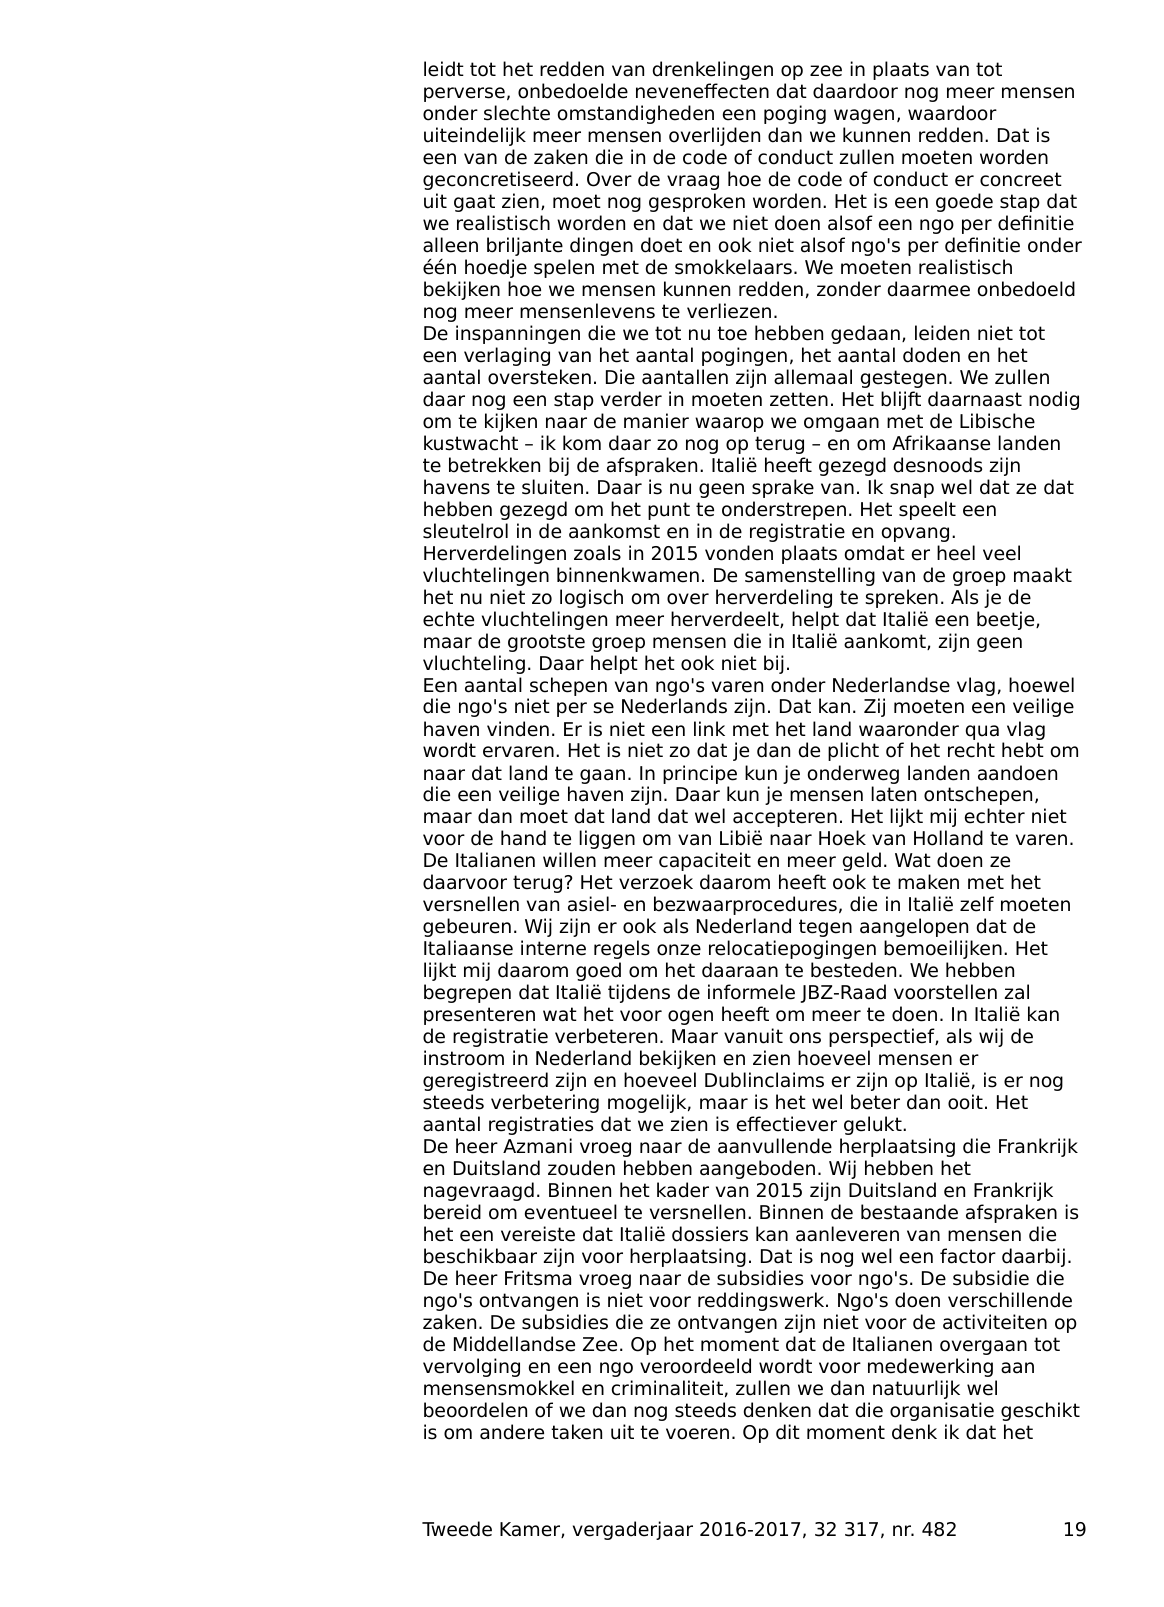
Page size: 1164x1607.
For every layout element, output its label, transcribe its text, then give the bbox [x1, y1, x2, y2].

text De inspanningen die we tot nu toe hebben gedaan, leiden niet tot een verlaging van het aantal pogingen, het aantal doden en het aantal oversteken. Die aantallen zijn allemaal gestegen. We zullen daar nog een stap verder in moeten zetten. Het blijft daarnaast nodig om te kijken naar de manier waarop we omgaan met de Libische kustwacht – ik kom daar zo nog op terug – en om Afrikaanse landen te betrekken bij de afspraken. Italië heeft gezegd desnoods zijn havens te sluiten. Daar is nu geen sprake van. Ik snap wel dat ze dat hebben gezegd om het punt te onderstrepen. Het speelt een sleutelrol in de aankomst en in de registratie en opvang. Herverdelingen zoals in 2015 vonden plaats omdat er heel veel vluchtelingen binnenkwamen. De samenstelling van de groep maakt het nu niet zo logisch om over herverdeling te spreken. Als je de echte vluchtelingen meer herverdeelt, helpt dat Italië een beetje, maar de grootste groep mensen die in Italië aankomt, zijn geen vluchteling. Daar helpt het ook niet bij. [422, 323, 1087, 674]
text De Italianen willen meer capaciteit en meer geld. Wat doen ze daarvoor terug? Het verzoek daarom heeft ook te maken met het versnellen van asiel- en bezwaarprocedures, die in Italië zelf moeten gebeuren. Wij zijn er ook als Nederland tegen aangelopen dat de Italiaanse interne regels onze relocatiepogingen bemoeilijken. Het lijkt mij daarom goed om het daaraan te besteden. We hebben begrepen dat Italië tijdens de informele JBZ-Raad voorstellen zal presenteren wat het voor ogen heeft om meer te doen. In Italië kan de registratie verbeteren. Maar vanuit ons perspectief, als wij de instroom in Nederland bekijken en zien hoeveel mensen er geregistreerd zijn en hoeveel Dublinclaims er zijn op Italië, is er nog steeds verbetering mogelijk, maar is het wel beter dan ooit. Het aantal registraties dat we zien is effectiever gelukt. [422, 850, 1087, 1136]
text leidt tot het redden van drenkelingen op zee in plaats van tot perverse, onbedoelde neveneffecten dat daardoor nog meer mensen onder slechte omstandigheden een poging wagen, waardoor uiteindelijk meer mensen overlijden dan we kunnen redden. Dat is een van de zaken die in de code of conduct zullen moeten worden geconcretiseerd. Over de vraag hoe de code of conduct er concreet uit gaat zien, moet nog gesproken worden. Het is een goede stap dat we realistisch worden en dat we niet doen alsof een ngo per definitie alleen briljante dingen doet en ook niet alsof ngo's per definitie onder één hoedje spelen met de smokkelaars. We moeten realistisch bekijken hoe we mensen kunnen redden, zonder daarmee onbedoeld nog meer mensenlevens te verliezen. [422, 59, 1087, 323]
text De heer Azmani vroeg naar de aanvullende herplaatsing die Frankrijk en Duitsland zouden hebben aangeboden. Wij hebben het nagevraagd. Binnen het kader van 2015 zijn Duitsland en Frankrijk bereid om eventueel te versnellen. Binnen de bestaande afspraken is het een vereiste dat Italië dossiers kan aanleveren van mensen die beschikbaar zijn voor herplaatsing. Dat is nog wel een factor daarbij. [422, 1136, 1087, 1268]
text Een aantal schepen van ngo's varen onder Nederlandse vlag, hoewel die ngo's niet per se Nederlands zijn. Dat kan. Zij moeten een veilige haven vinden. Er is niet een link met het land waaronder qua vlag wordt ervaren. Het is niet zo dat je dan de plicht of het recht hebt om naar dat land te gaan. In principe kun je onderweg landen aandoen die een veilige haven zijn. Daar kun je mensen laten ontschepen, maar dan moet dat land dat wel accepteren. Het lijkt mij echter niet voor de hand te liggen om van Libië naar Hoek van Holland te varen. [422, 674, 1087, 850]
text De heer Fritsma vroeg naar de subsidies voor ngo's. De subsidie die ngo's ontvangen is niet voor reddingswerk. Ngo's doen verschillende zaken. De subsidies die ze ontvangen zijn niet voor de activiteiten op de Middellandse Zee. Op het moment dat de Italianen overgaan tot vervolging en een ngo veroordeeld wordt voor medewerking aan mensensmokkel en criminaliteit, zullen we dan natuurlijk wel beoordelen of we dan nog steeds denken dat die organisatie geschikt is om andere taken uit te voeren. Op dit moment denk ik dat het [422, 1268, 1087, 1444]
